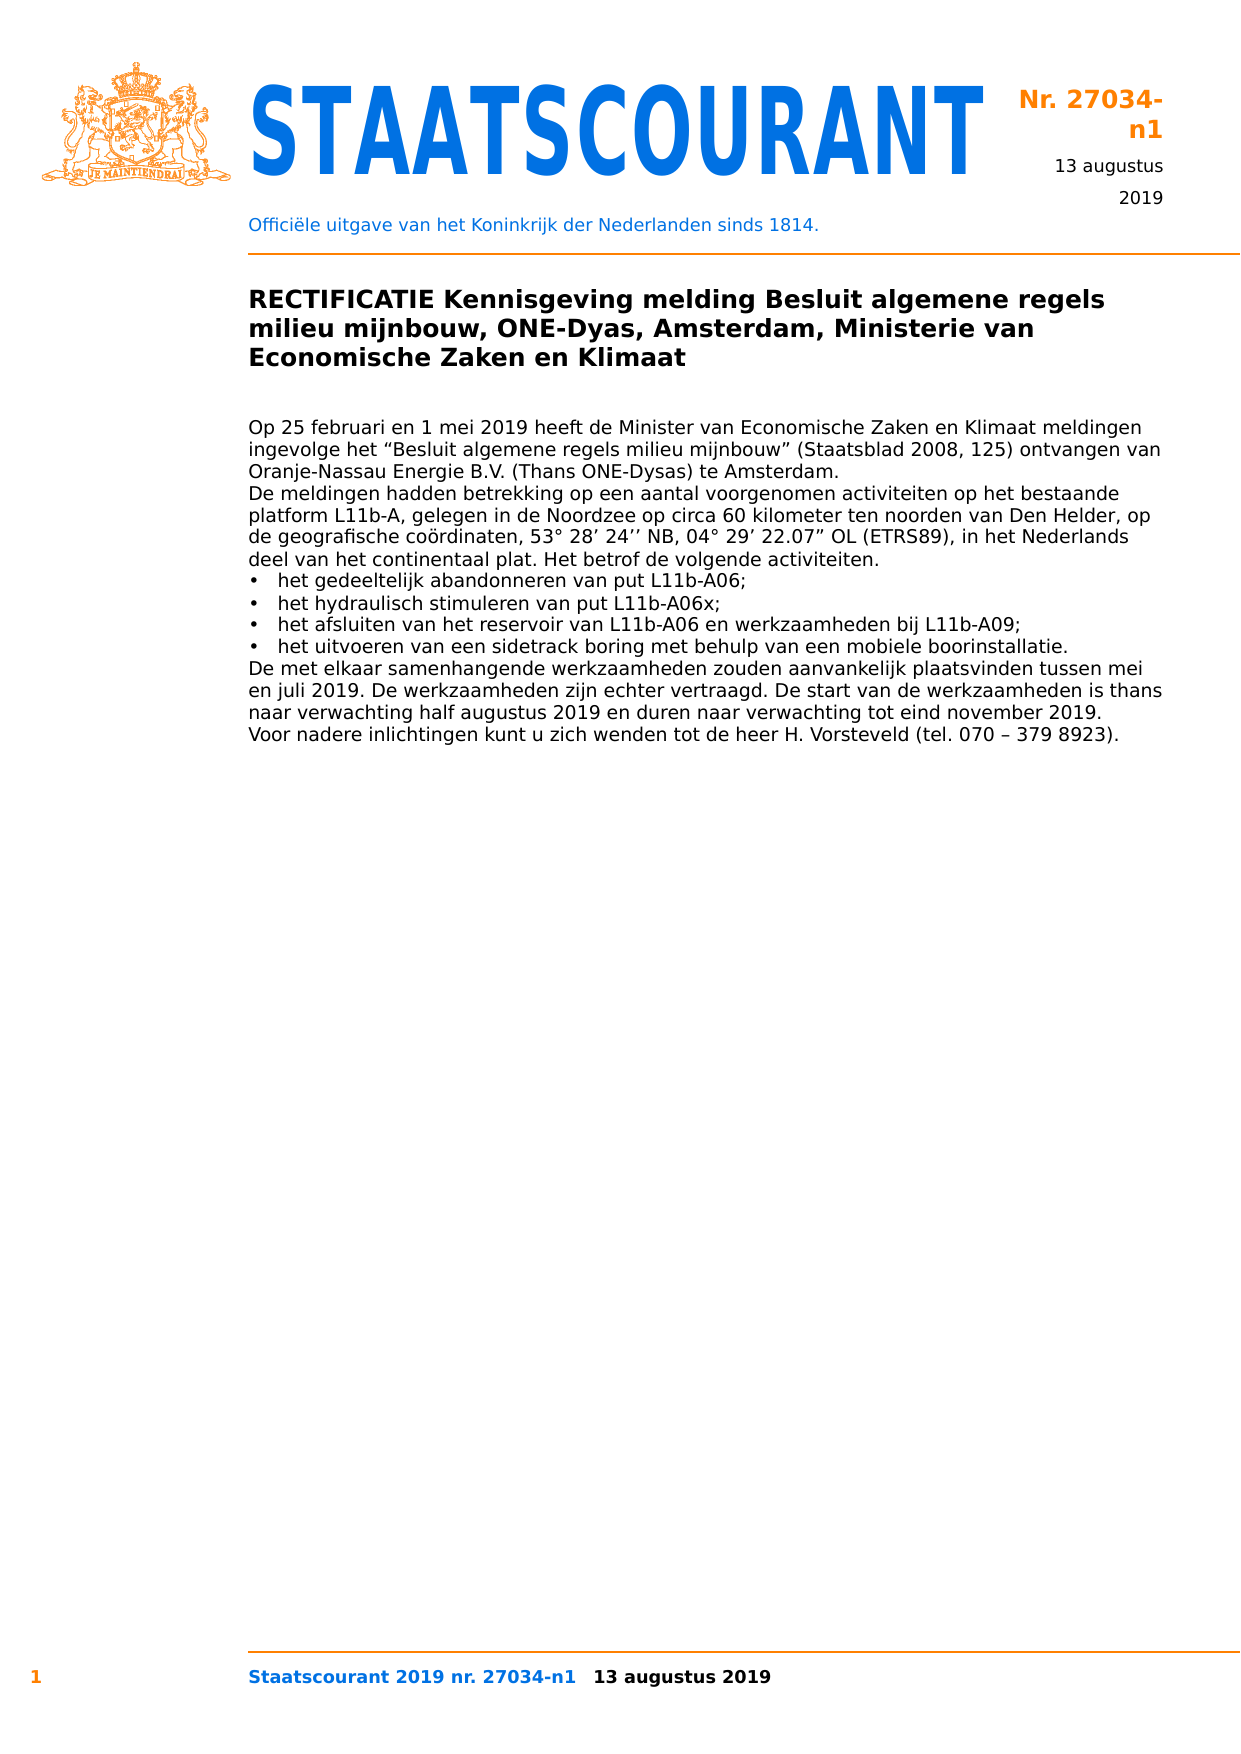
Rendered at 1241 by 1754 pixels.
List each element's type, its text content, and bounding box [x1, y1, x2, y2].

text • het gedeeltelijk abandonneren van put L11b-A06; [248, 570, 1163, 592]
table_header Nr. 27034-n1 [998, 62, 1240, 150]
table_header STAATSCOURANT [248, 62, 998, 215]
table_cell 13 augustus [998, 150, 1240, 182]
subtitle RECTIFICATIE Kennisgeving melding Besluit algemene regels milieu mijnbouw, ONE-Dyas, Amsterdam, Ministerie van Economische Zaken en Klimaat [248, 285, 1163, 373]
text Op 25 februari en 1 mei 2019 heeft de Minister van Economische Zaken en Klimaat meldingen ingevolge het “Besluit algemene regels milieu mijnbouw” (Staatsblad 2008, 125) ontvangen van Oranje-Nassau Energie B.V. (Thans ONE-Dysas) te Amsterdam. [248, 417, 1163, 482]
text De meldingen hadden betrekking op een aantal voorgenomen activiteiten op het bestaande platform L11b-A, gelegen in de Noordzee op circa 60 kilometer ten noorden van Den Helder, op de geografische coördinaten, 53° 28’ 24’’ NB, 04° 29’ 22.07” OL (ETRS89), in het Nederlands deel van het continentaal plat. Het betrof de volgende activiteiten. [248, 482, 1163, 570]
picture [41, 62, 231, 186]
text De met elkaar samenhangende werkzaamheden zouden aanvankelijk plaatsvinden tussen mei en juli 2019. De werkzaamheden zijn echter vertraagd. De start van de werkzaamheden is thans naar verwachting half augustus 2019 en duren naar verwachting tot eind november 2019. [248, 658, 1163, 724]
text • het afsluiten van het reservoir van L11b-A06 en werkzaamheden bij L11b-A09; [248, 614, 1163, 636]
table_header [25, 62, 248, 253]
table_cell Officiële uitgave van het Koninkrijk der Nederlanden sinds 1814. [248, 215, 1240, 253]
text Voor nadere inlichtingen kunt u zich wenden tot de heer H. Vorsteveld (tel. 070 – 379 8923). [248, 724, 1163, 746]
text • het uitvoeren van een sidetrack boring met behulp van een mobiele boorinstallatie. [248, 636, 1163, 658]
table_cell 2019 [998, 183, 1240, 215]
text • het hydraulisch stimuleren van put L11b-A06x; [248, 592, 1163, 614]
